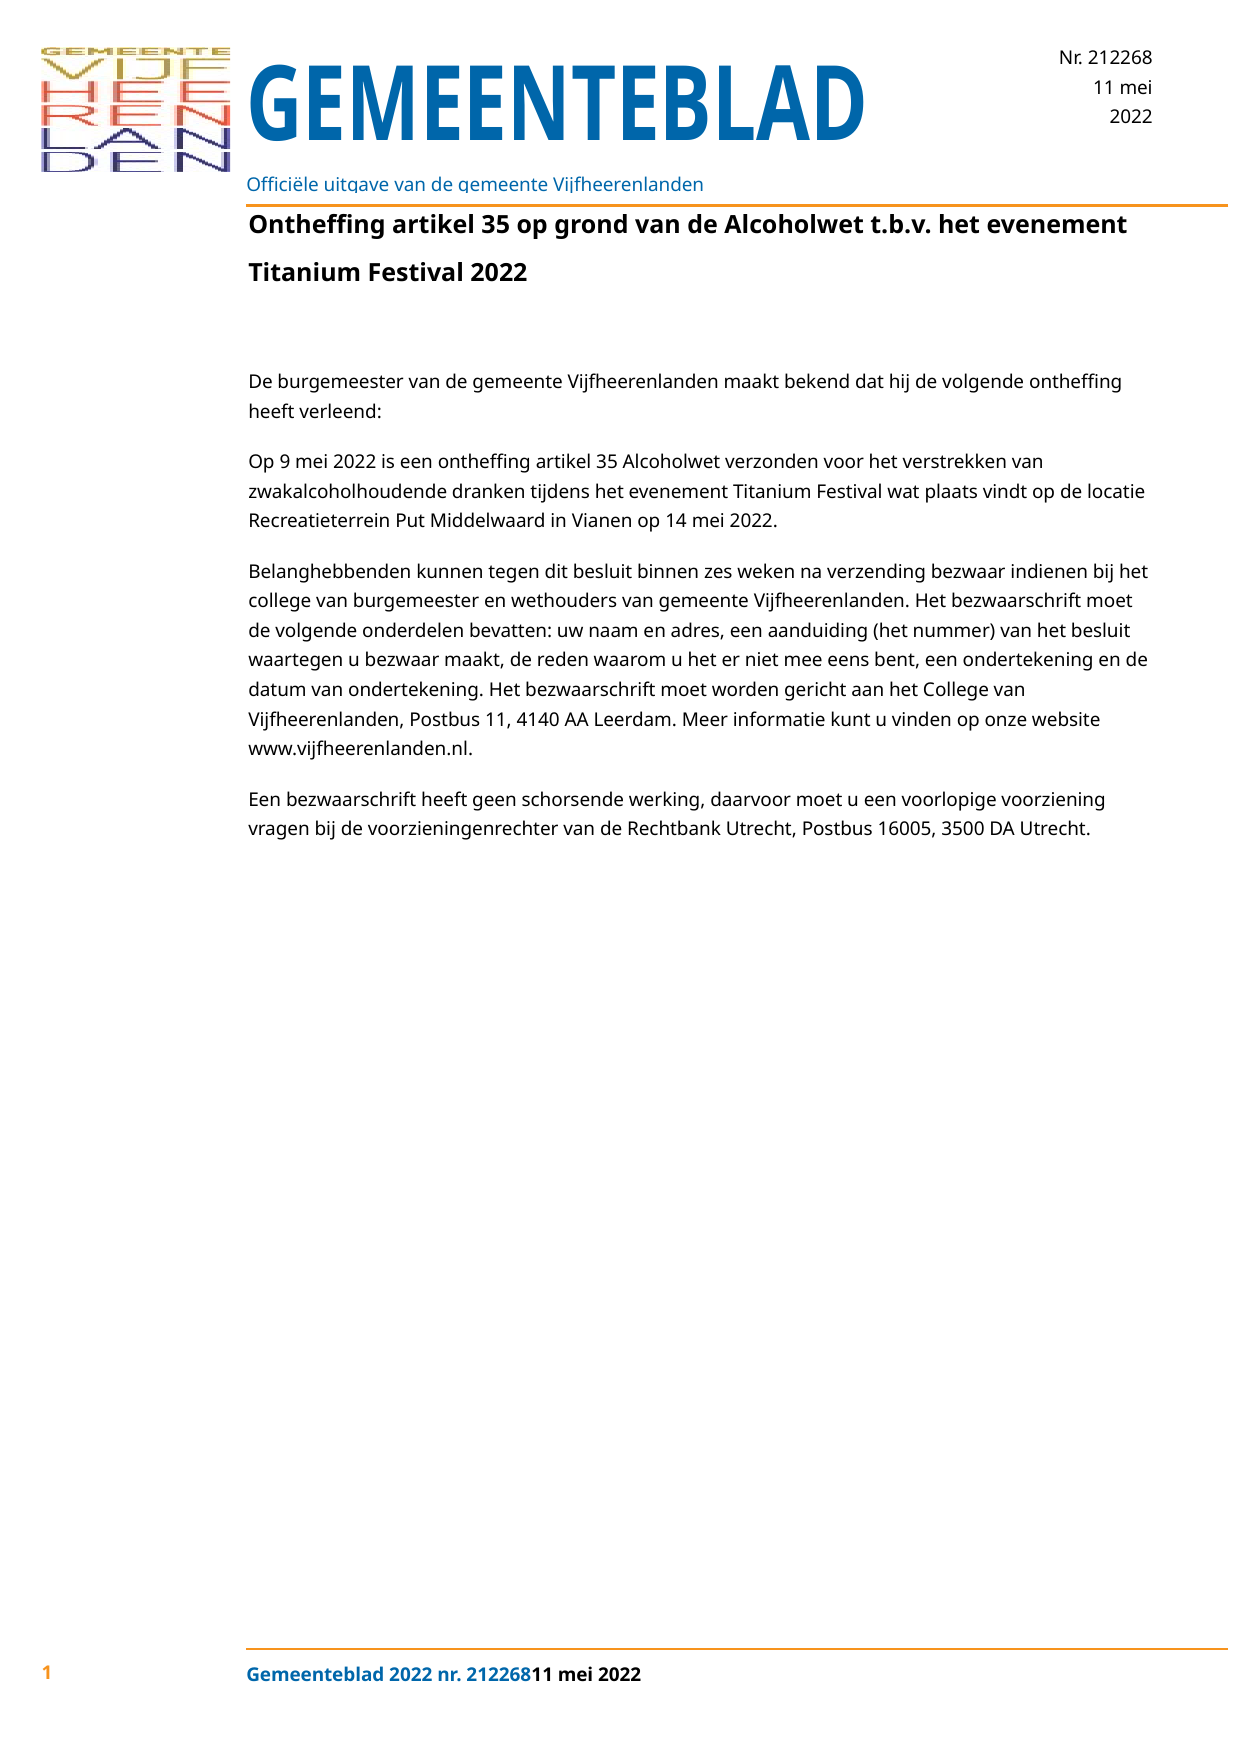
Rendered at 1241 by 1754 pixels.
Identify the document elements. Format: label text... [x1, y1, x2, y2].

text Ontheffing artikel 35 op grond van de Alcoholwet t.b.v. het evenement Titanium Festival 2022 [248, 207, 1152, 288]
text Op 9 mei 2022 is een ontheffing artikel 35 Alcoholwet verzonden voor het verstrekken van zwakalcoholhoudende dranken tijdens het evenement Titanium Festival wat plaats vindt op de locatie Recreatieterrein Put Middelwaard in Vianen op 14 mei 2022. [248, 448, 1152, 533]
text De burgemeester van de gemeente Vijfheerenlanden maakt bekend dat hij de volgende ontheffing heeft verleend: [248, 368, 1152, 424]
text Een bezwaarschrift heeft geen schorsende werking, daarvoor moet u een voorlopige voorziening vragen bij de voorzieningenrechter van de Rechtbank Utrecht, Postbus 16005, 3500 DA Utrecht. [248, 786, 1152, 841]
text Belanghebbenden kunnen tegen dit besluit binnen zes weken na verzending bezwaar indienen bij het college van burgemeester en wethouders van gemeente Vijfheerenlanden. Het bezwaarschrift moet de volgende onderdelen bevatten: uw naam en adres, een aanduiding (het nummer) van het besluit waartegen u bezwaar maakt, de reden waarom u het er niet mee eens bent, een ondertekening en de datum van ondertekening. Het bezwaarschrift moet worden gericht aan het College van Vijfheerenlanden, Postbus 11, 4140 AA Leerdam. Meer informatie kunt u vinden op onze website www.vijfheerenlanden.nl. [248, 558, 1152, 761]
picture [41, 47, 231, 172]
